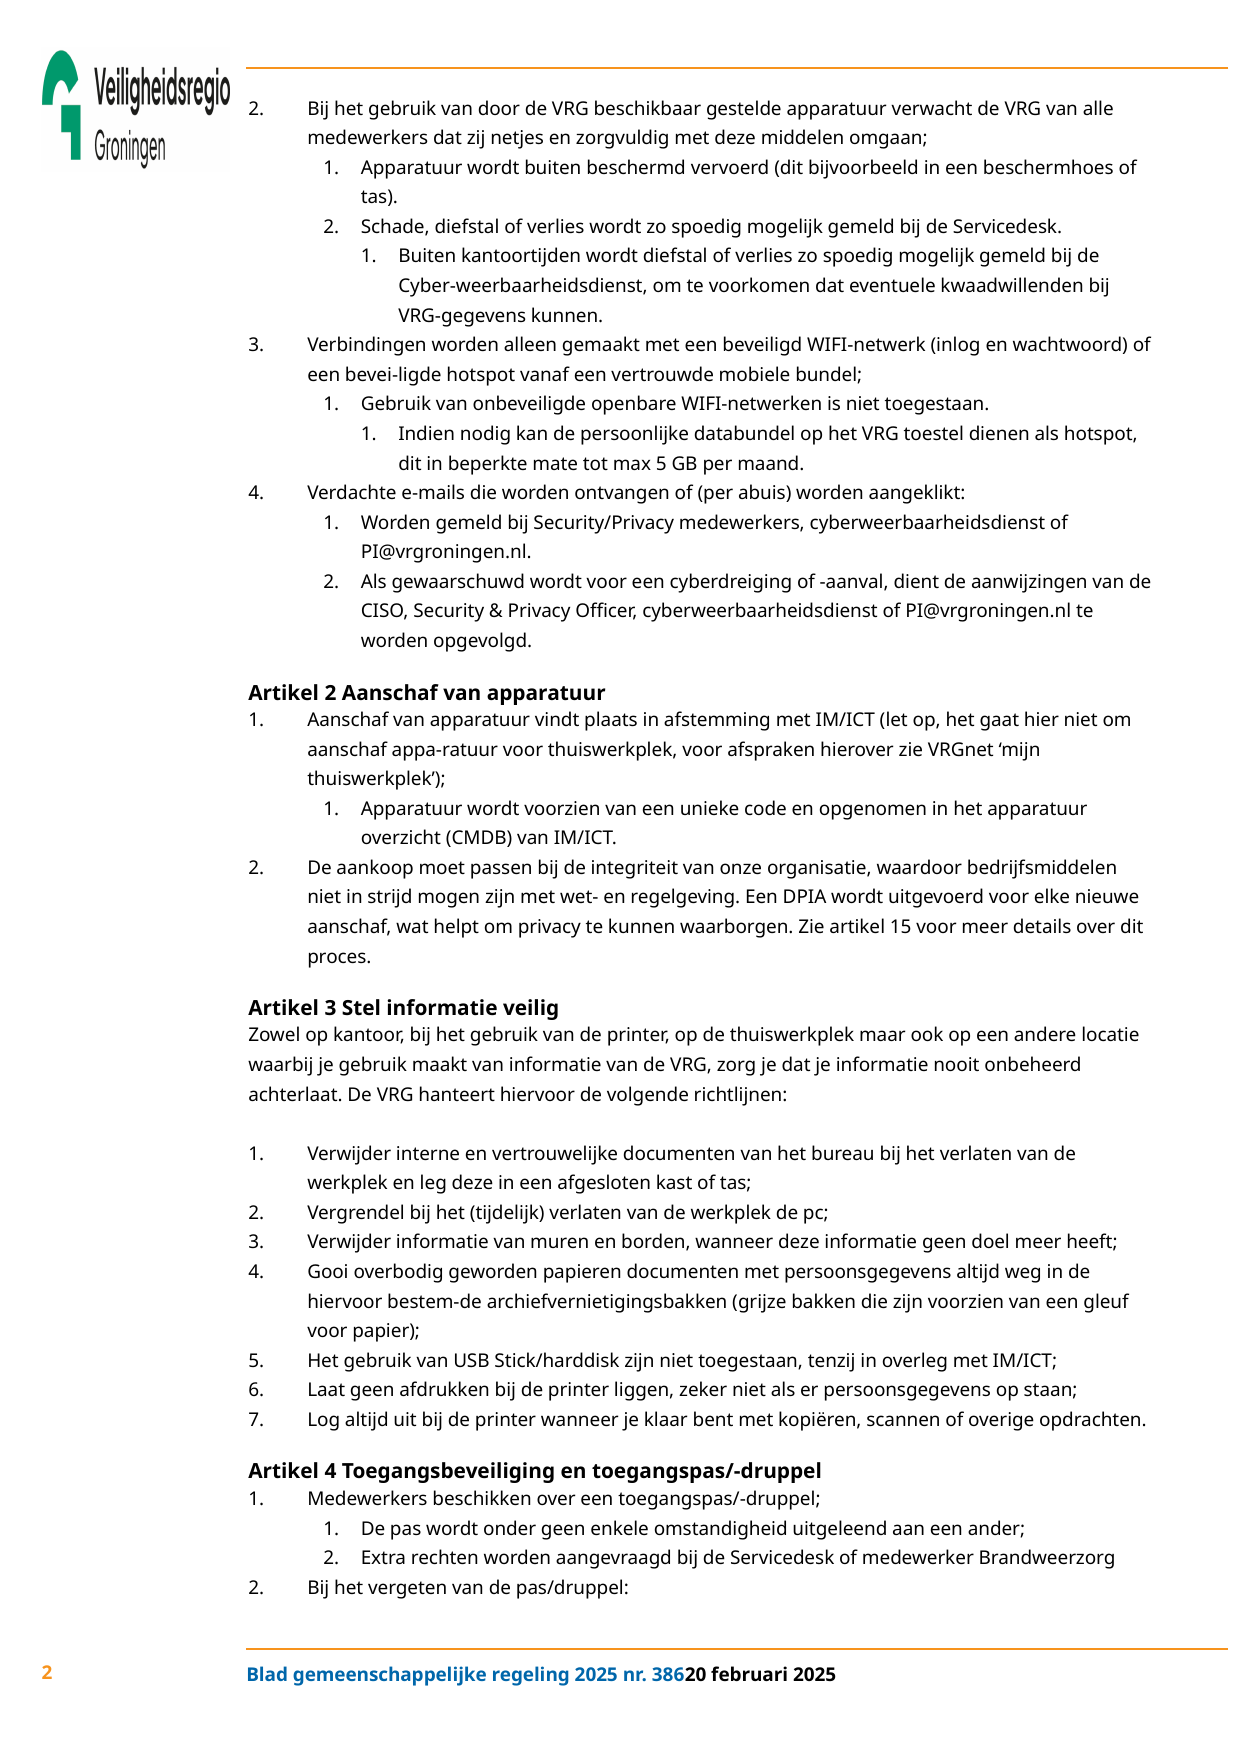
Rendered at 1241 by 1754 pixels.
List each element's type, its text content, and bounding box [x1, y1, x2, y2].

list Buiten kantoortijden wordt diefstal of verlies zo spoedig mogelijk gemeld bij de Cyber-weerbaarheidsdienst, om te voorkomen dat eventuele kwaadwillenden bij VRG-gegevens kunnen. [361, 243, 1152, 328]
list Aanschaf van apparatuur vindt plaats in afstemming met IM/ICT (let op, het gaat hier niet om aanschaf appa-ratuur voor thuiswerkplek, voor afspraken hierover zie VRGnet ‘mijn thuiswerkplek’); [248, 706, 1152, 791]
text Artikel 3 Stel informatie veilig [248, 993, 1152, 1022]
list Laat geen afdrukken bij de printer liggen, zeker niet als er persoonsgegevens op staan; [248, 1377, 1152, 1402]
list Extra rechten worden aangevraagd bij de Servicedesk of medewerker Brandweerzorg [323, 1544, 1152, 1570]
list Apparatuur wordt buiten beschermd vervoerd (dit bijvoorbeeld in een beschermhoes of tas). [323, 154, 1152, 209]
list Medewerkers beschikken over een toegangspas/-druppel; [248, 1485, 1152, 1511]
list Schade, diefstal of verlies wordt zo spoedig mogelijk gemeld bij de Servicedesk. [323, 213, 1152, 239]
picture [41, 47, 231, 172]
list Bij het gebruik van door de VRG beschikbaar gestelde apparatuur verwacht de VRG van alle medewerkers dat zij netjes en zorgvuldig met deze middelen omgaan; [248, 95, 1152, 150]
list Log altijd uit bij de printer wanneer je klaar bent met kopiëren, scannen of overige opdrachten. [248, 1406, 1152, 1432]
list Verwijder interne en vertrouwelijke documenten van het bureau bij het verlaten van de werkplek en leg deze in een afgesloten kast of tas; [248, 1140, 1152, 1195]
list Het gebruik van USB Stick/harddisk zijn niet toegestaan, tenzij in overleg met IM/ICT; [248, 1347, 1152, 1373]
list Gooi overbodig geworden papieren documenten met persoonsgegevens altijd weg in de hiervoor bestem-de archiefvernietigingsbakken (grijze bakken die zijn voorzien van een gleuf voor papier); [248, 1258, 1152, 1343]
list Indien nodig kan de persoonlijke databundel op het VRG toestel dienen als hotspot, dit in beperkte mate tot max 5 GB per maand. [361, 420, 1152, 476]
list Verwijder informatie van muren en borden, wanneer deze informatie geen doel meer heeft; [248, 1229, 1152, 1254]
text Zowel op kantoor, bij het gebruik van de printer, op de thuiswerkplek maar ook op een andere locatie waarbij je gebruik maakt van informatie van de VRG, zorg je dat je informatie nooit onbeheerd achterlaat. De VRG hanteert hiervoor de volgende richtlijnen: [248, 1022, 1152, 1107]
text Artikel 4 Toegangsbeveiliging en toegangspas/-druppel [248, 1457, 1152, 1485]
list De pas wordt onder geen enkele omstandigheid uitgeleend aan een ander; [323, 1515, 1152, 1540]
list De aankoop moet passen bij de integriteit van onze organisatie, waardoor bedrijfsmiddelen niet in strijd mogen zijn met wet- en regelgeving. Een DPIA wordt uitgevoerd voor elke nieuwe aanschaf, wat helpt om privacy te kunnen waarborgen. Zie artikel 15 voor meer details over dit proces. [248, 854, 1152, 968]
list Bij het vergeten van de pas/druppel: [248, 1574, 1152, 1599]
list Verdachte e-mails die worden ontvangen of (per abuis) worden aangeklikt: [248, 479, 1152, 505]
list Als gewaarschuwd wordt voor een cyberdreiging of -aanval, dient de aanwijzingen van de CISO, Security & Privacy Officer, cyberweerbaarheidsdienst of PI@vrgroningen.nl te worden opgevolgd. [323, 568, 1152, 653]
list Apparatuur wordt voorzien van een unieke code en opgenomen in het apparatuur overzicht (CMDB) van IM/ICT. [323, 795, 1152, 850]
list Gebruik van onbeveiligde openbare WIFI-netwerken is niet toegestaan. [323, 391, 1152, 416]
list Vergrendel bij het (tijdelijk) verlaten van de werkplek de pc; [248, 1199, 1152, 1225]
list Worden gemeld bij Security/Privacy medewerkers, cyberweerbaarheidsdienst of PI@vrgroningen.nl. [323, 509, 1152, 564]
list Verbindingen worden alleen gemaakt met een beveiligd WIFI-netwerk (inlog en wachtwoord) of een bevei-ligde hotspot vanaf een vertrouwde mobiele bundel; [248, 331, 1152, 387]
text Artikel 2 Aanschaf van apparatuur [248, 678, 1152, 706]
